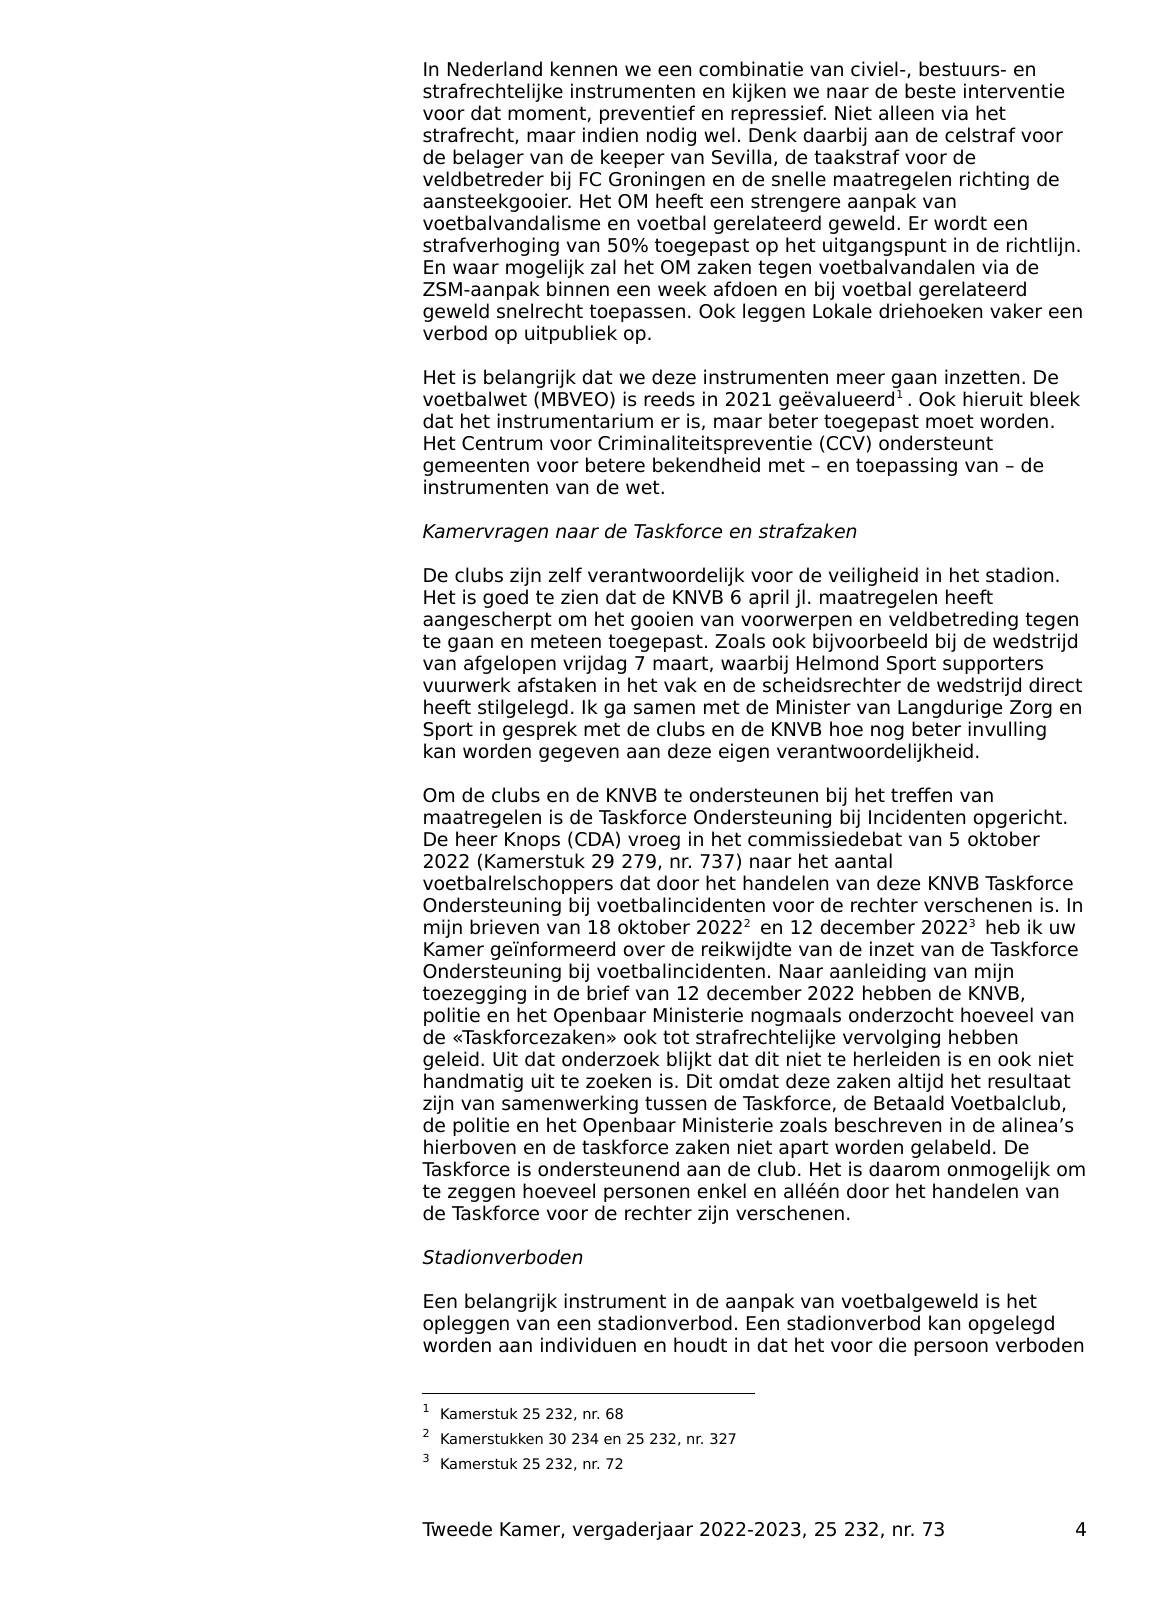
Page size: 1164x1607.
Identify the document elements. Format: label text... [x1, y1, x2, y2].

text Kamerstuk 25 232, nr. 72 [422, 1452, 1087, 1474]
text Om de clubs en de KNVB te ondersteunen bij het treffen van maatregelen is de Taskforce Ondersteuning bij Incidenten opgericht. De heer Knops (CDA) vroeg in het commissiedebat van 5 oktober 2022 (Kamerstuk 29 279, nr. 737) naar het aantal voetbalrelschoppers dat door het handelen van deze KNVB Taskforce Ondersteuning bij voetbalincidenten voor de rechter verschenen is. In mijn brieven van 18 oktober 2022 en 12 december 2022 heb ik uw Kamer geïnformeerd over de reikwijdte van de inzet van de Taskforce Ondersteuning bij voetbalincidenten. Naar aanleiding van mijn toezegging in de brief van 12 december 2022 hebben de KNVB, politie en het Openbaar Ministerie nogmaals onderzocht hoeveel van de «Taskforcezaken» ook tot strafrechtelijke vervolging hebben geleid. Uit dat onderzoek blijkt dat dit niet te herleiden is en ook niet handmatig uit te zoeken is. Dit omdat deze zaken altijd het resultaat zijn van samenwerking tussen de Taskforce, de Betaald Voetbalclub, de politie en het Openbaar Ministerie zoals beschreven in de alinea’s hierboven en de taskforce zaken niet apart worden gelabeld. De Taskforce is ondersteunend aan de club. Het is daarom onmogelijk om te zeggen hoeveel personen enkel en alléén door het handelen van de Taskforce voor de rechter zijn verschenen. [422, 785, 1087, 1225]
subtitle Stadionverboden [422, 1247, 1087, 1269]
text Een belangrijk instrument in de aanpak van voetbalgeweld is het opleggen van een stadionverbod. Een stadionverbod kan opgelegd worden aan individuen en houdt in dat het voor die persoon verboden [422, 1291, 1087, 1357]
text De clubs zijn zelf verantwoordelijk voor de veiligheid in het stadion. Het is goed te zien dat de KNVB 6 april jl. maatregelen heeft aangescherpt om het gooien van voorwerpen en veldbetreding tegen te gaan en meteen toegepast. Zoals ook bijvoorbeeld bij de wedstrijd van afgelopen vrijdag 7 maart, waarbij Helmond Sport supporters vuurwerk afstaken in het vak en de scheidsrechter de wedstrijd direct heeft stilgelegd. Ik ga samen met de Minister van Langdurige Zorg en Sport in gesprek met de clubs en de KNVB hoe nog beter invulling kan worden gegeven aan deze eigen verantwoordelijkheid. [422, 565, 1087, 763]
text Kamerstukken 30 234 en 25 232, nr. 327 [422, 1427, 1087, 1449]
subtitle Kamervragen naar de Taskforce en strafzaken [422, 521, 1087, 543]
text In Nederland kennen we een combinatie van civiel-, bestuurs- en strafrechtelijke instrumenten en kijken we naar de beste interventie voor dat moment, preventief en repressief. Niet alleen via het strafrecht, maar indien nodig wel. Denk daarbij aan de celstraf voor de belager van de keeper van Sevilla, de taakstraf voor de veldbetreder bij FC Groningen en de snelle maatregelen richting de aansteekgooier. Het OM heeft een strengere aanpak van voetbalvandalisme en voetbal gerelateerd geweld. Er wordt een strafverhoging van 50% toegepast op het uitgangspunt in de richtlijn. En waar mogelijk zal het OM zaken tegen voetbalvandalen via de ZSM-aanpak binnen een week afdoen en bij voetbal gerelateerd geweld snelrecht toepassen. Ook leggen Lokale driehoeken vaker een verbod op uitpubliek op. [422, 59, 1087, 345]
text Kamerstuk 25 232, nr. 68 [422, 1402, 1087, 1424]
text Het is belangrijk dat we deze instrumenten meer gaan inzetten. De voetbalwet (MBVEO) is reeds in 2021 geëvalueerd. Ook hieruit bleek dat het instrumentarium er is, maar beter toegepast moet worden. Het Centrum voor Criminaliteitspreventie (CCV) ondersteunt gemeenten voor betere bekendheid met – en toepassing van – de instrumenten van de wet. [422, 367, 1087, 499]
